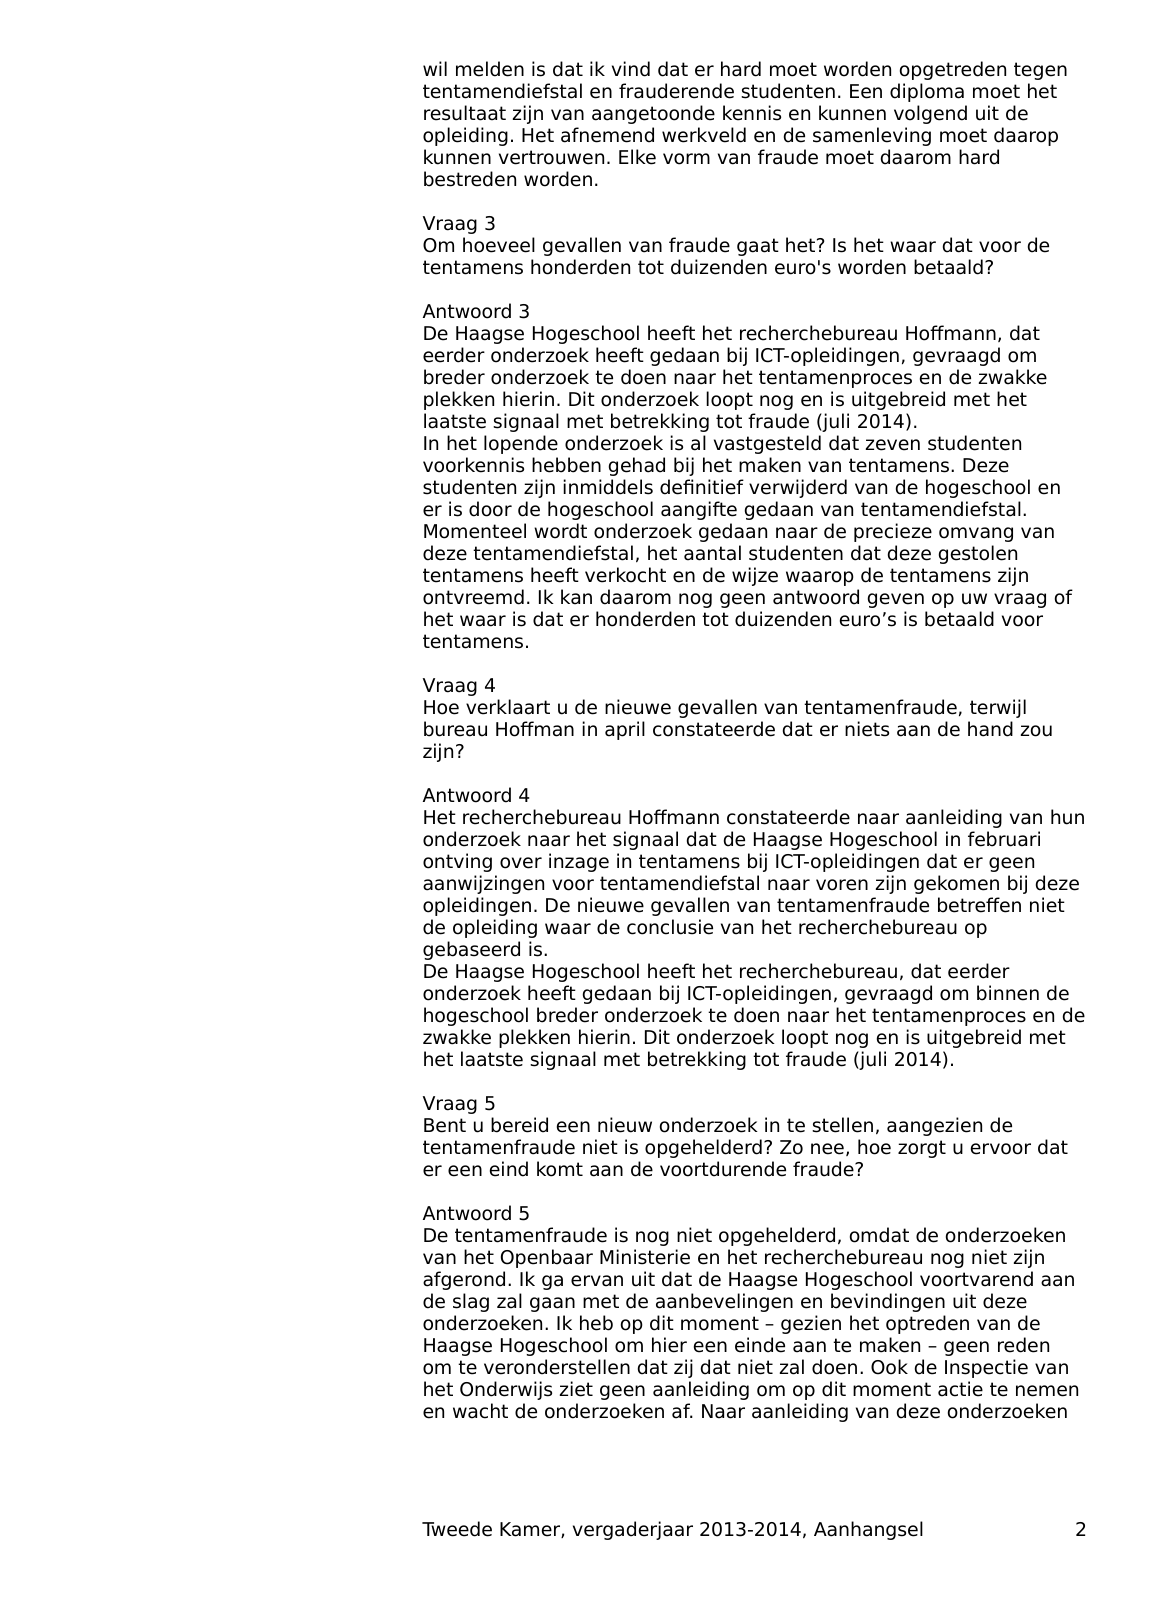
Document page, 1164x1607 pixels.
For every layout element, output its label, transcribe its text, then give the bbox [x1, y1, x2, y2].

text De Haagse Hogeschool heeft het recherchebureau, dat eerder onderzoek heeft gedaan bij ICT-opleidingen, gevraagd om binnen de hogeschool breder onderzoek te doen naar het tentamenproces en de zwakke plekken hierin. Dit onderzoek loopt nog en is uitgebreid met het laatste signaal met betrekking tot fraude (juli 2014). [422, 961, 1087, 1071]
text Het recherchebureau Hoffmann constateerde naar aanleiding van hun onderzoek naar het signaal dat de Haagse Hogeschool in februari ontving over inzage in tentamens bij ICT-opleidingen dat er geen aanwijzingen voor tentamendiefstal naar voren zijn gekomen bij deze opleidingen. De nieuwe gevallen van tentamenfraude betreffen niet de opleiding waar de conclusie van het recherchebureau op gebaseerd is. [422, 807, 1087, 961]
text De tentamenfraude is nog niet opgehelderd, omdat de onderzoeken van het Openbaar Ministerie en het recherchebureau nog niet zijn afgerond. Ik ga ervan uit dat de Haagse Hogeschool voortvarend aan de slag zal gaan met de aanbevelingen en bevindingen uit deze onderzoeken. Ik heb op dit moment – gezien het optreden van de Haagse Hogeschool om hier een einde aan te maken – geen reden om te veronderstellen dat zij dat niet zal doen. Ook de Inspectie van het Onderwijs ziet geen aanleiding om op dit moment actie te nemen en wacht de onderzoeken af. Naar aanleiding van deze onderzoeken [422, 1225, 1087, 1423]
text Om hoeveel gevallen van fraude gaat het? Is het waar dat voor de tentamens honderden tot duizenden euro's worden betaald? [422, 235, 1087, 279]
text De Haagse Hogeschool heeft het recherchebureau Hoffmann, dat eerder onderzoek heeft gedaan bij ICT-opleidingen, gevraagd om breder onderzoek te doen naar het tentamenproces en de zwakke plekken hierin. Dit onderzoek loopt nog en is uitgebreid met het laatste signaal met betrekking tot fraude (juli 2014). [422, 323, 1087, 433]
text Vraag 4 [422, 675, 1087, 697]
text In het lopende onderzoek is al vastgesteld dat zeven studenten voorkennis hebben gehad bij het maken van tentamens. Deze studenten zijn inmiddels definitief verwijderd van de hogeschool en er is door de hogeschool aangifte gedaan van tentamendiefstal. Momenteel wordt onderzoek gedaan naar de precieze omvang van deze tentamendiefstal, het aantal studenten dat deze gestolen tentamens heeft verkocht en de wijze waarop de tentamens zijn ontvreemd. Ik kan daarom nog geen antwoord geven op uw vraag of het waar is dat er honderden tot duizenden euro’s is betaald voor tentamens. [422, 433, 1087, 653]
text Bent u bereid een nieuw onderzoek in te stellen, aangezien de tentamenfraude niet is opgehelderd? Zo nee, hoe zorgt u ervoor dat er een eind komt aan de voortdurende fraude? [422, 1115, 1087, 1181]
text Vraag 5 [422, 1093, 1087, 1115]
text Vraag 3 [422, 213, 1087, 235]
text Hoe verklaart u de nieuwe gevallen van tentamenfraude, terwijl bureau Hoffman in april constateerde dat er niets aan de hand zou zijn? [422, 697, 1087, 763]
text Antwoord 5 [422, 1203, 1087, 1225]
text Antwoord 3 [422, 301, 1087, 323]
text Antwoord 4 [422, 785, 1087, 807]
text wil melden is dat ik vind dat er hard moet worden opgetreden tegen tentamendiefstal en frauderende studenten. Een diploma moet het resultaat zijn van aangetoonde kennis en kunnen volgend uit de opleiding. Het afnemend werkveld en de samenleving moet daarop kunnen vertrouwen. Elke vorm van fraude moet daarom hard bestreden worden. [422, 59, 1087, 191]
